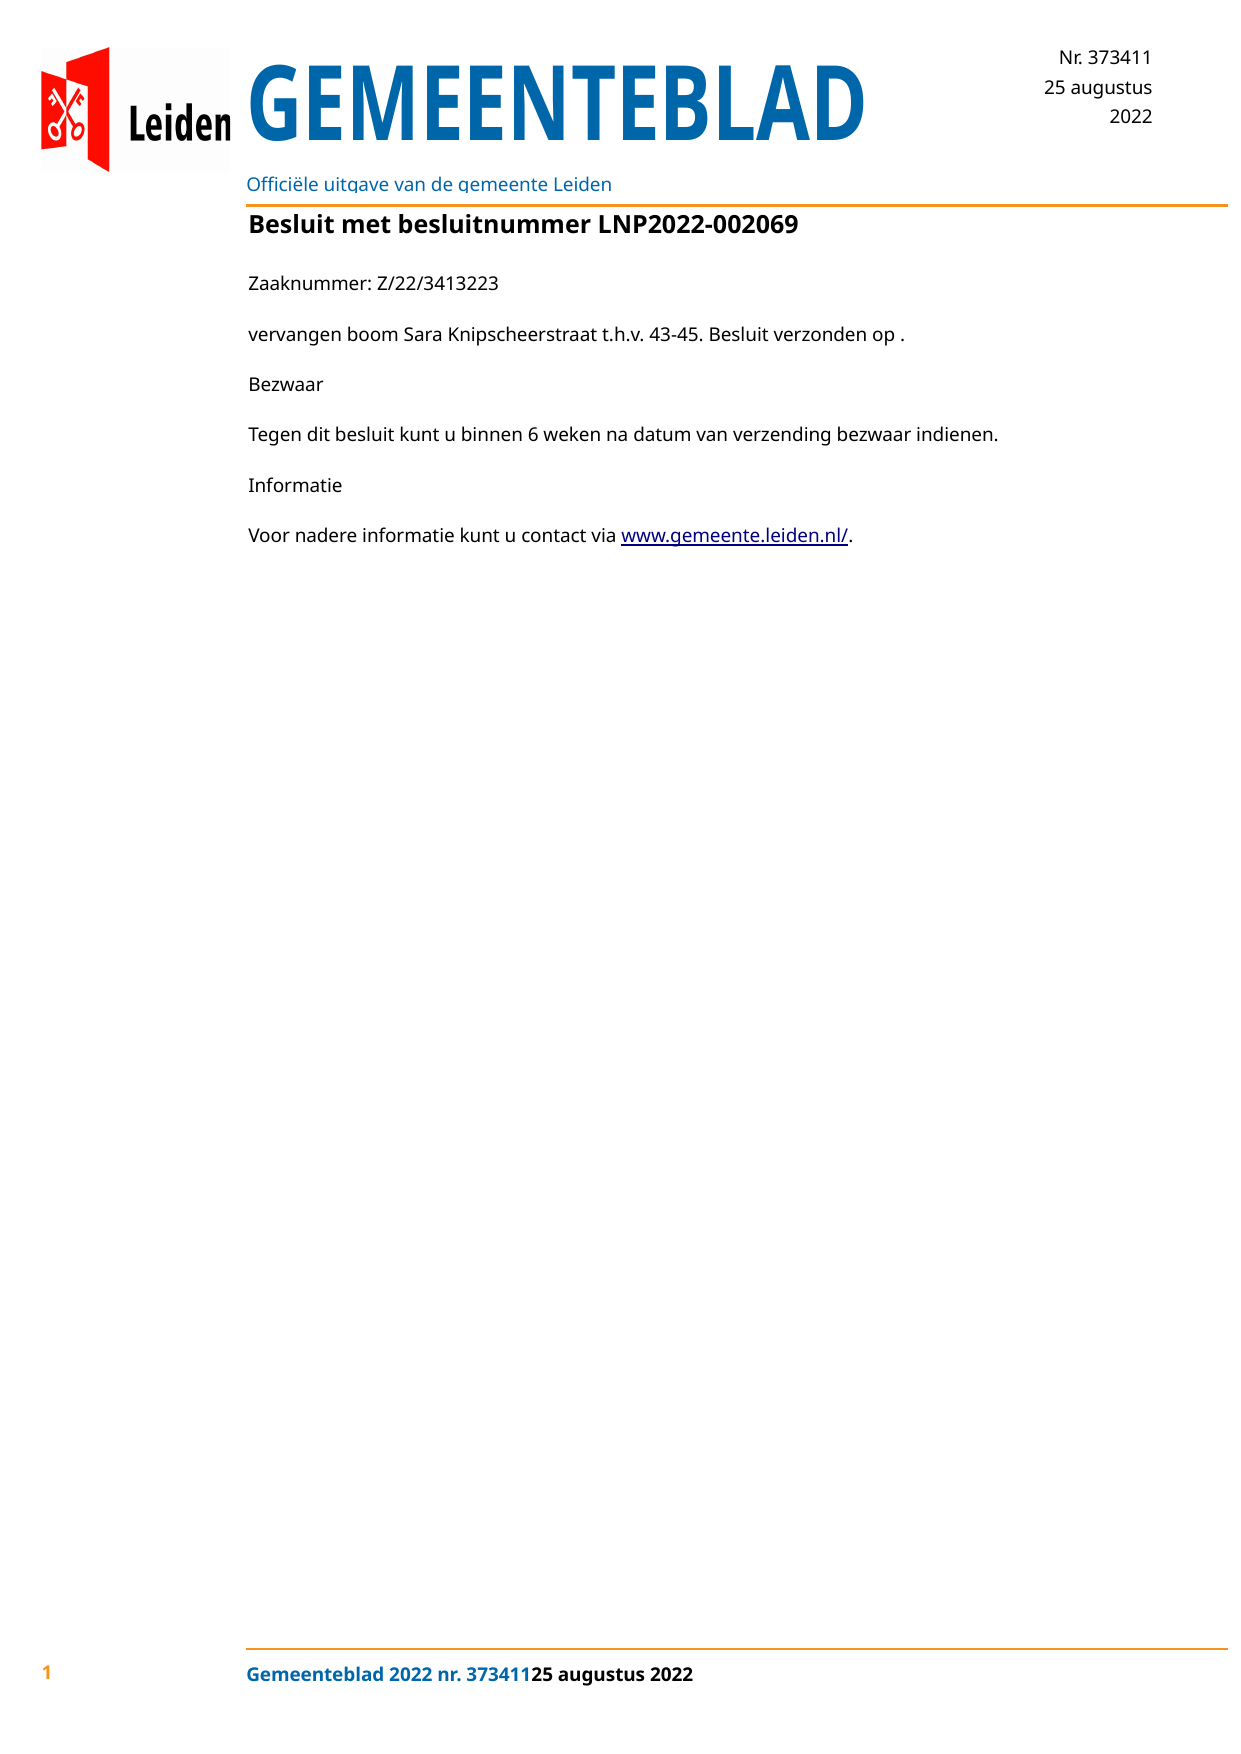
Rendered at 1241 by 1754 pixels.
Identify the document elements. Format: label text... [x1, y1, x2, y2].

text Besluit met besluitnummer LNP2022-002069 [248, 207, 1152, 241]
picture [41, 47, 231, 172]
text Bezwaar [248, 371, 1152, 397]
text Informatie [248, 472, 1152, 498]
text vervangen boom Sara Knipscheerstraat t.h.v. 43-45. Besluit verzonden op . [248, 321, 1152, 346]
text Voor nadere informatie kunt u contact via www.gemeente.leiden.nl/. [248, 522, 1152, 548]
text Zaaknummer: Z/22/3413223 [248, 270, 1152, 296]
text Tegen dit besluit kunt u binnen 6 weken na datum van verzending bezwaar indienen. [248, 422, 1152, 447]
